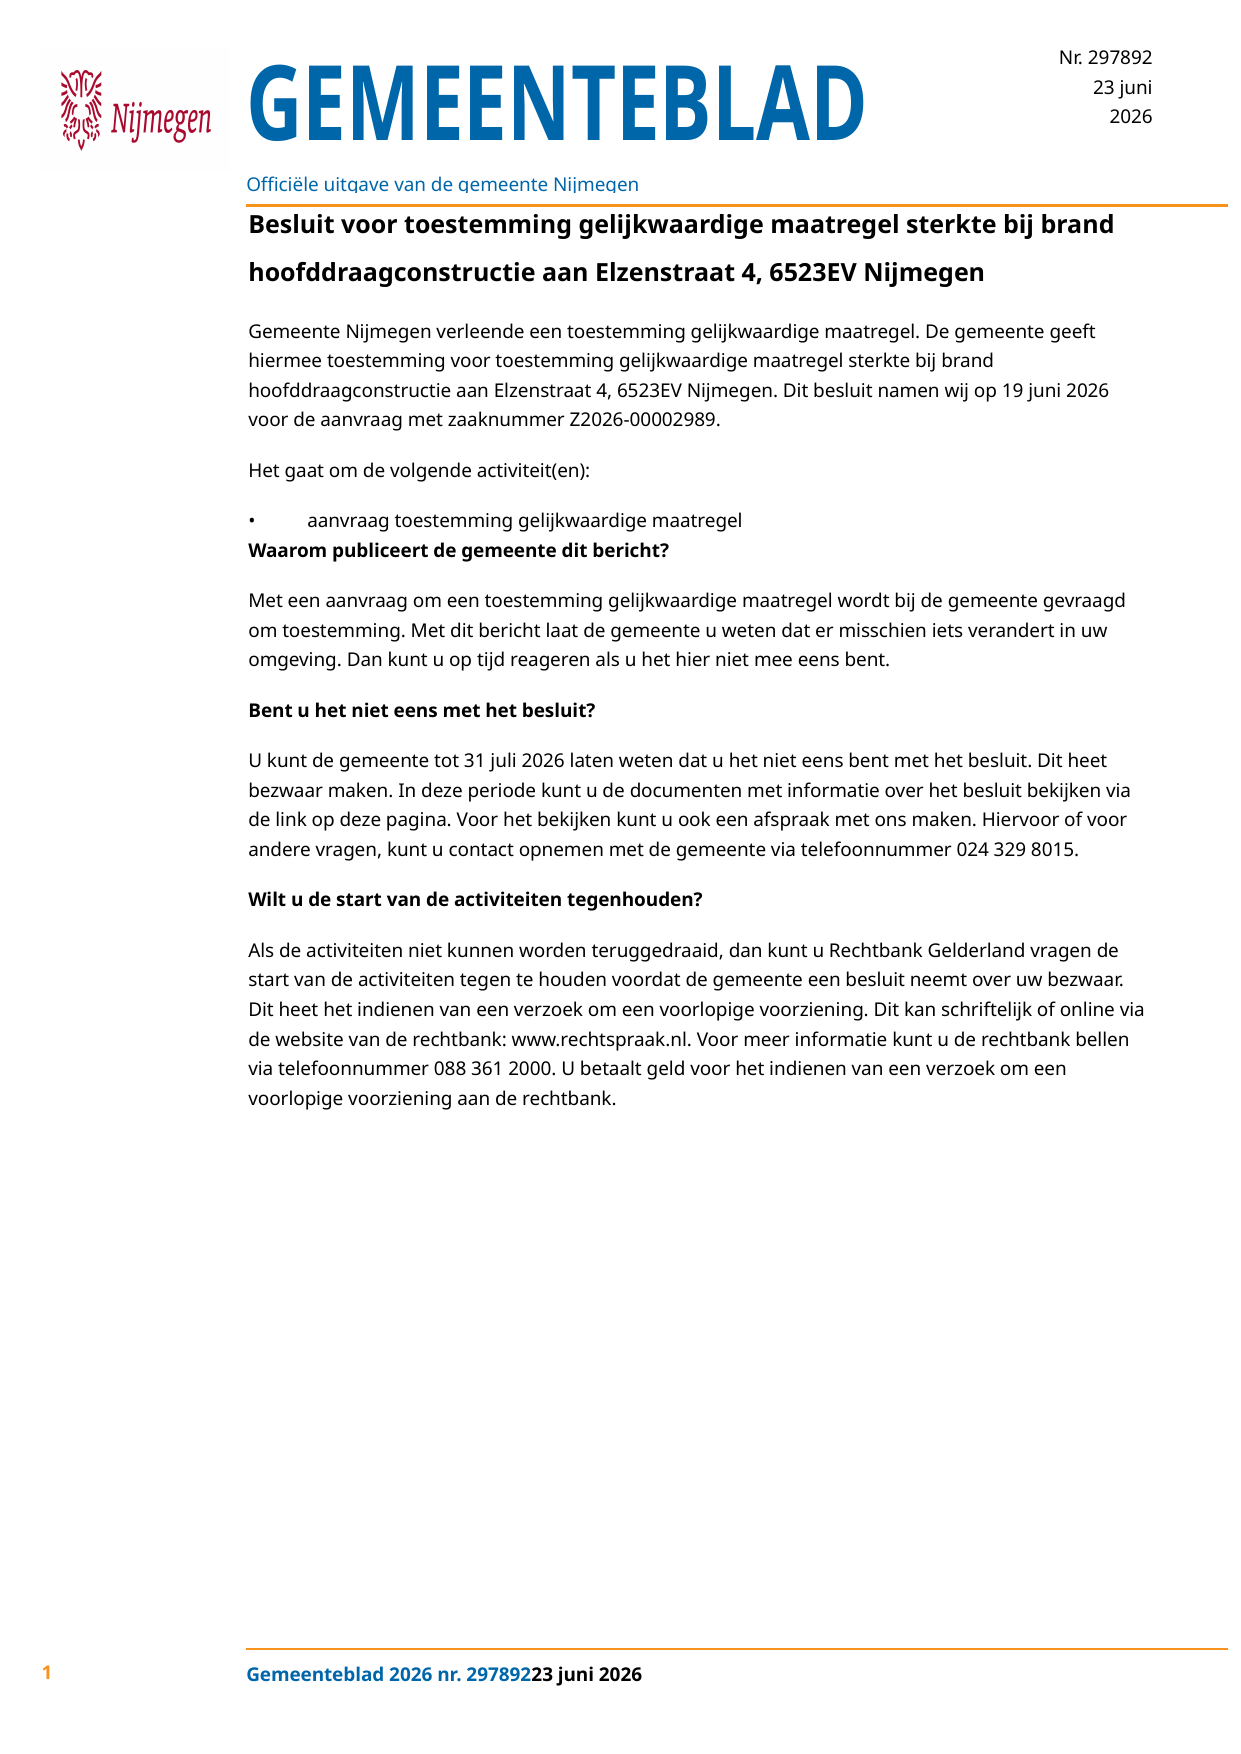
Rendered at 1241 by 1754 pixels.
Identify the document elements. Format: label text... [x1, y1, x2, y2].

text Besluit voor toestemming gelijkwaardige maatregel sterkte bij brand hoofddraagconstructie aan Elzenstraat 4, 6523EV Nijmegen [248, 207, 1152, 288]
text Het gaat om de volgende activiteit(en): [248, 457, 1152, 483]
text Met een aanvraag om een toestemming gelijkwaardige maatregel wordt bij de gemeente gevraagd om toestemming. Met dit bericht laat de gemeente u weten dat er misschien iets verandert in uw omgeving. Dan kunt u op tijd reageren als u het hier niet mee eens bent. [248, 587, 1152, 672]
text Gemeente Nijmegen verleende een toestemming gelijkwaardige maatregel. De gemeente geeft hiermee toestemming voor toestemming gelijkwaardige maatregel sterkte bij brand hoofddraagconstructie aan Elzenstraat 4, 6523EV Nijmegen. Dit besluit namen wij op 19 juni 2026 voor de aanvraag met zaaknummer Z2026-00002989. [248, 318, 1152, 432]
text Als de activiteiten niet kunnen worden teruggedraaid, dan kunt u Rechtbank Gelderland vragen de start van de activiteiten tegen te houden voordat de gemeente een besluit neemt over uw bezwaar. Dit heet het indienen van een verzoek om een voorlopige voorziening. Dit kan schriftelijk of online via de website van de rechtbank: www.rechtspraak.nl. Voor meer informatie kunt u de rechtbank bellen via telefoonnummer 088 361 2000. U betaalt geld voor het indienen van een verzoek om een voorlopige voorziening aan de rechtbank. [248, 937, 1152, 1111]
picture [41, 47, 231, 172]
text Bent u het niet eens met het besluit? [248, 697, 1152, 723]
list aanvraag toestemming gelijkwaardige maatregel [248, 507, 1152, 533]
text Waarom publiceert de gemeente dit bericht? [248, 537, 1152, 563]
text U kunt de gemeente tot 31 juli 2026 laten weten dat u het niet eens bent met het besluit. Dit heet bezwaar maken. In deze periode kunt u de documenten met informatie over het besluit bekijken via de link op deze pagina. Voor het bekijken kunt u ook een afspraak met ons maken. Hiervoor of voor andere vragen, kunt u contact opnemen met de gemeente via telefoonnummer 024 329 8015. [248, 747, 1152, 862]
text Wilt u de start van de activiteiten tegenhouden? [248, 887, 1152, 912]
